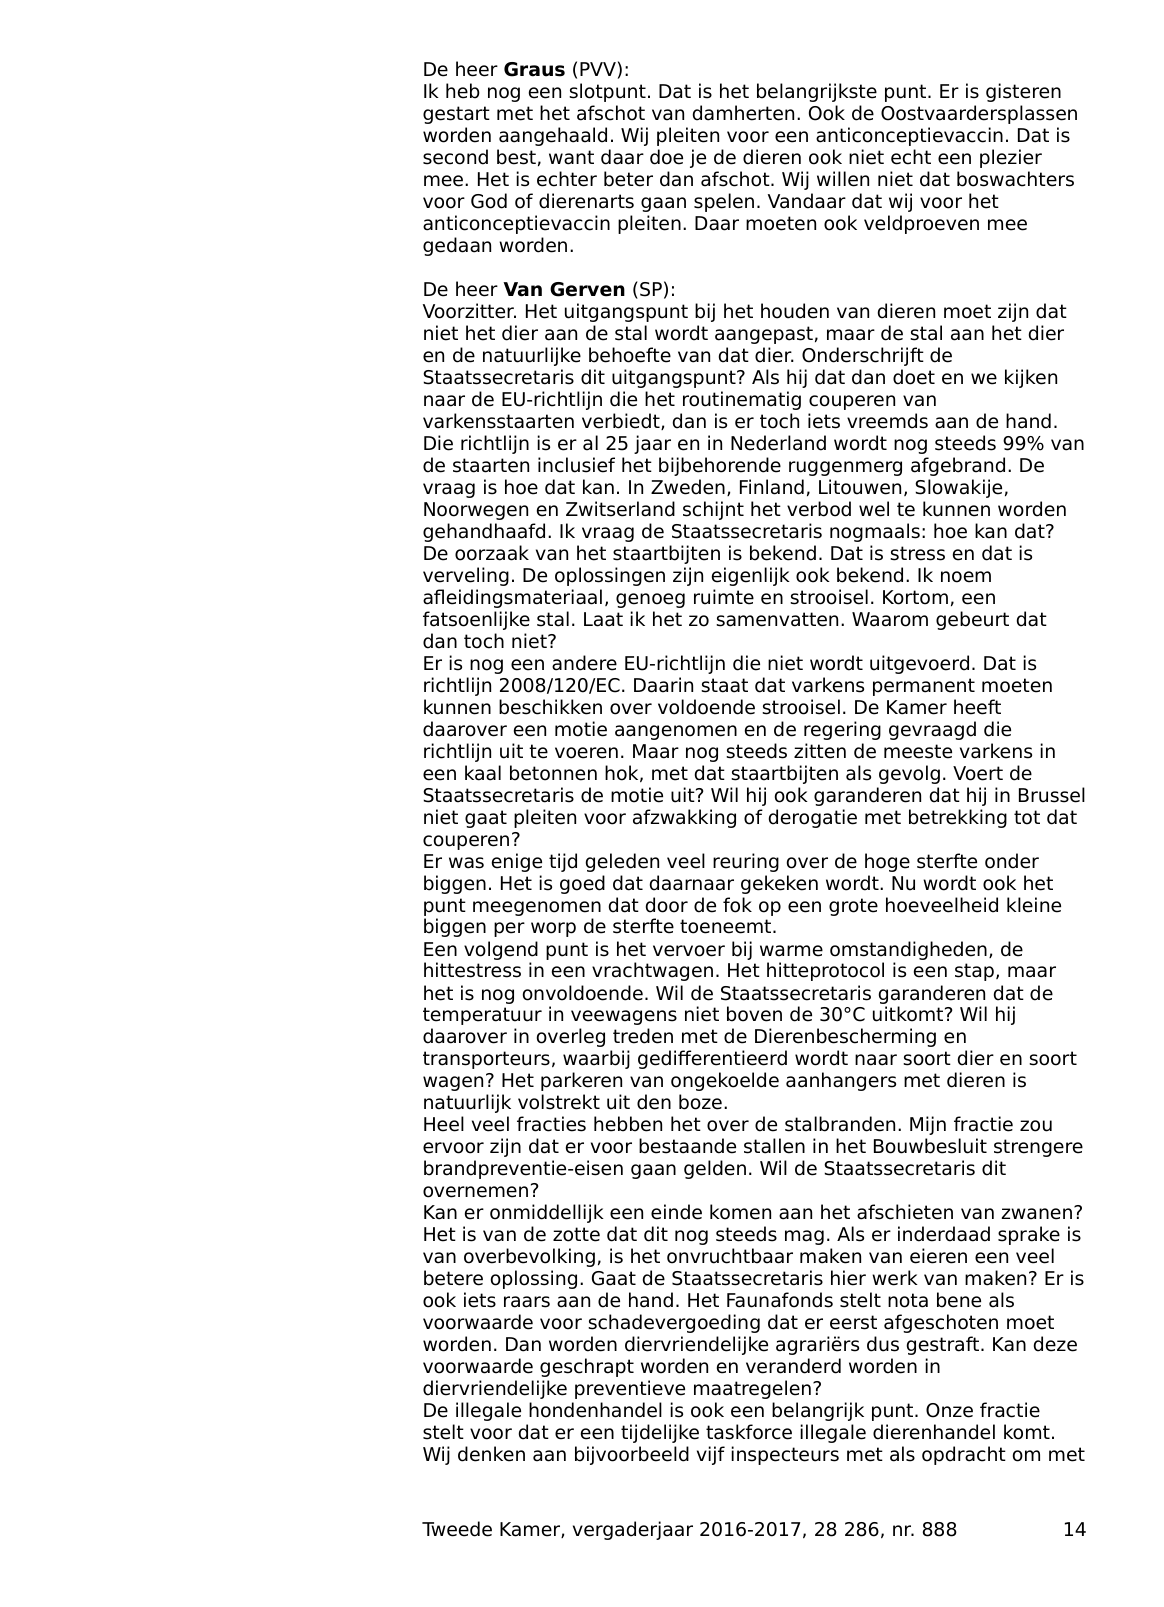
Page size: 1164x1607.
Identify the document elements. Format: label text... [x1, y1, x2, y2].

text De illegale hondenhandel is ook een belangrijk punt. Onze fractie stelt voor dat er een tijdelijke taskforce illegale dierenhandel komt. Wij denken aan bijvoorbeeld vijf inspecteurs met als opdracht om met [422, 1400, 1087, 1466]
text Voorzitter. Het uitgangspunt bij het houden van dieren moet zijn dat niet het dier aan de stal wordt aangepast, maar de stal aan het dier en de natuurlijke behoefte van dat dier. Onderschrijft de Staatssecretaris dit uitgangspunt? Als hij dat dan doet en we kijken naar de EU-richtlijn die het routinematig couperen van varkensstaarten verbiedt, dan is er toch iets vreemds aan de hand. Die richtlijn is er al 25 jaar en in Nederland wordt nog steeds 99% van de staarten inclusief het bijbehorende ruggenmerg afgebrand. De vraag is hoe dat kan. In Zweden, Finland, Litouwen, Slowakije, Noorwegen en Zwitserland schijnt het verbod wel te kunnen worden gehandhaafd. Ik vraag de Staatssecretaris nogmaals: hoe kan dat? De oorzaak van het staartbijten is bekend. Dat is stress en dat is verveling. De oplossingen zijn eigenlijk ook bekend. Ik noem afleidingsmateriaal, genoeg ruimte en strooisel. Kortom, een fatsoenlijke stal. Laat ik het zo samenvatten. Waarom gebeurt dat dan toch niet? [422, 301, 1087, 653]
text De heer Graus (PVV): [422, 59, 1087, 81]
text Kan er onmiddellijk een einde komen aan het afschieten van zwanen? Het is van de zotte dat dit nog steeds mag. Als er inderdaad sprake is van overbevolking, is het onvruchtbaar maken van eieren een veel betere oplossing. Gaat de Staatssecretaris hier werk van maken? Er is ook iets raars aan de hand. Het Faunafonds stelt nota bene als voorwaarde voor schadevergoeding dat er eerst afgeschoten moet worden. Dan worden diervriendelijke agrariërs dus gestraft. Kan deze voorwaarde geschrapt worden en veranderd worden in diervriendelijke preventieve maatregelen? [422, 1202, 1087, 1400]
text Ik heb nog een slotpunt. Dat is het belangrijkste punt. Er is gisteren gestart met het afschot van damherten. Ook de Oostvaardersplassen worden aangehaald. Wij pleiten voor een anticonceptievaccin. Dat is second best, want daar doe je de dieren ook niet echt een plezier mee. Het is echter beter dan afschot. Wij willen niet dat boswachters voor God of dierenarts gaan spelen. Vandaar dat wij voor het anticonceptievaccin pleiten. Daar moeten ook veldproeven mee gedaan worden. [422, 81, 1087, 257]
text De heer Van Gerven (SP): [422, 279, 1087, 301]
text Er was enige tijd geleden veel reuring over de hoge sterfte onder biggen. Het is goed dat daarnaar gekeken wordt. Nu wordt ook het punt meegenomen dat door de fok op een grote hoeveelheid kleine biggen per worp de sterfte toeneemt. [422, 851, 1087, 938]
text Heel veel fracties hebben het over de stalbranden. Mijn fractie zou ervoor zijn dat er voor bestaande stallen in het Bouwbesluit strengere brandpreventie-eisen gaan gelden. Wil de Staatssecretaris dit overnemen? [422, 1114, 1087, 1202]
text Een volgend punt is het vervoer bij warme omstandigheden, de hittestress in een vrachtwagen. Het hitteprotocol is een stap, maar het is nog onvoldoende. Wil de Staatssecretaris garanderen dat de temperatuur in veewagens niet boven de 30°C uitkomt? Wil hij daarover in overleg treden met de Dierenbescherming en transporteurs, waarbij gedifferentieerd wordt naar soort dier en soort wagen? Het parkeren van ongekoelde aanhangers met dieren is natuurlijk volstrekt uit den boze. [422, 938, 1087, 1114]
text Er is nog een andere EU-richtlijn die niet wordt uitgevoerd. Dat is richtlijn 2008/120/EC. Daarin staat dat varkens permanent moeten kunnen beschikken over voldoende strooisel. De Kamer heeft daarover een motie aangenomen en de regering gevraagd die richtlijn uit te voeren. Maar nog steeds zitten de meeste varkens in een kaal betonnen hok, met dat staartbijten als gevolg. Voert de Staatssecretaris de motie uit? Wil hij ook garanderen dat hij in Brussel niet gaat pleiten voor afzwakking of derogatie met betrekking tot dat couperen? [422, 653, 1087, 851]
